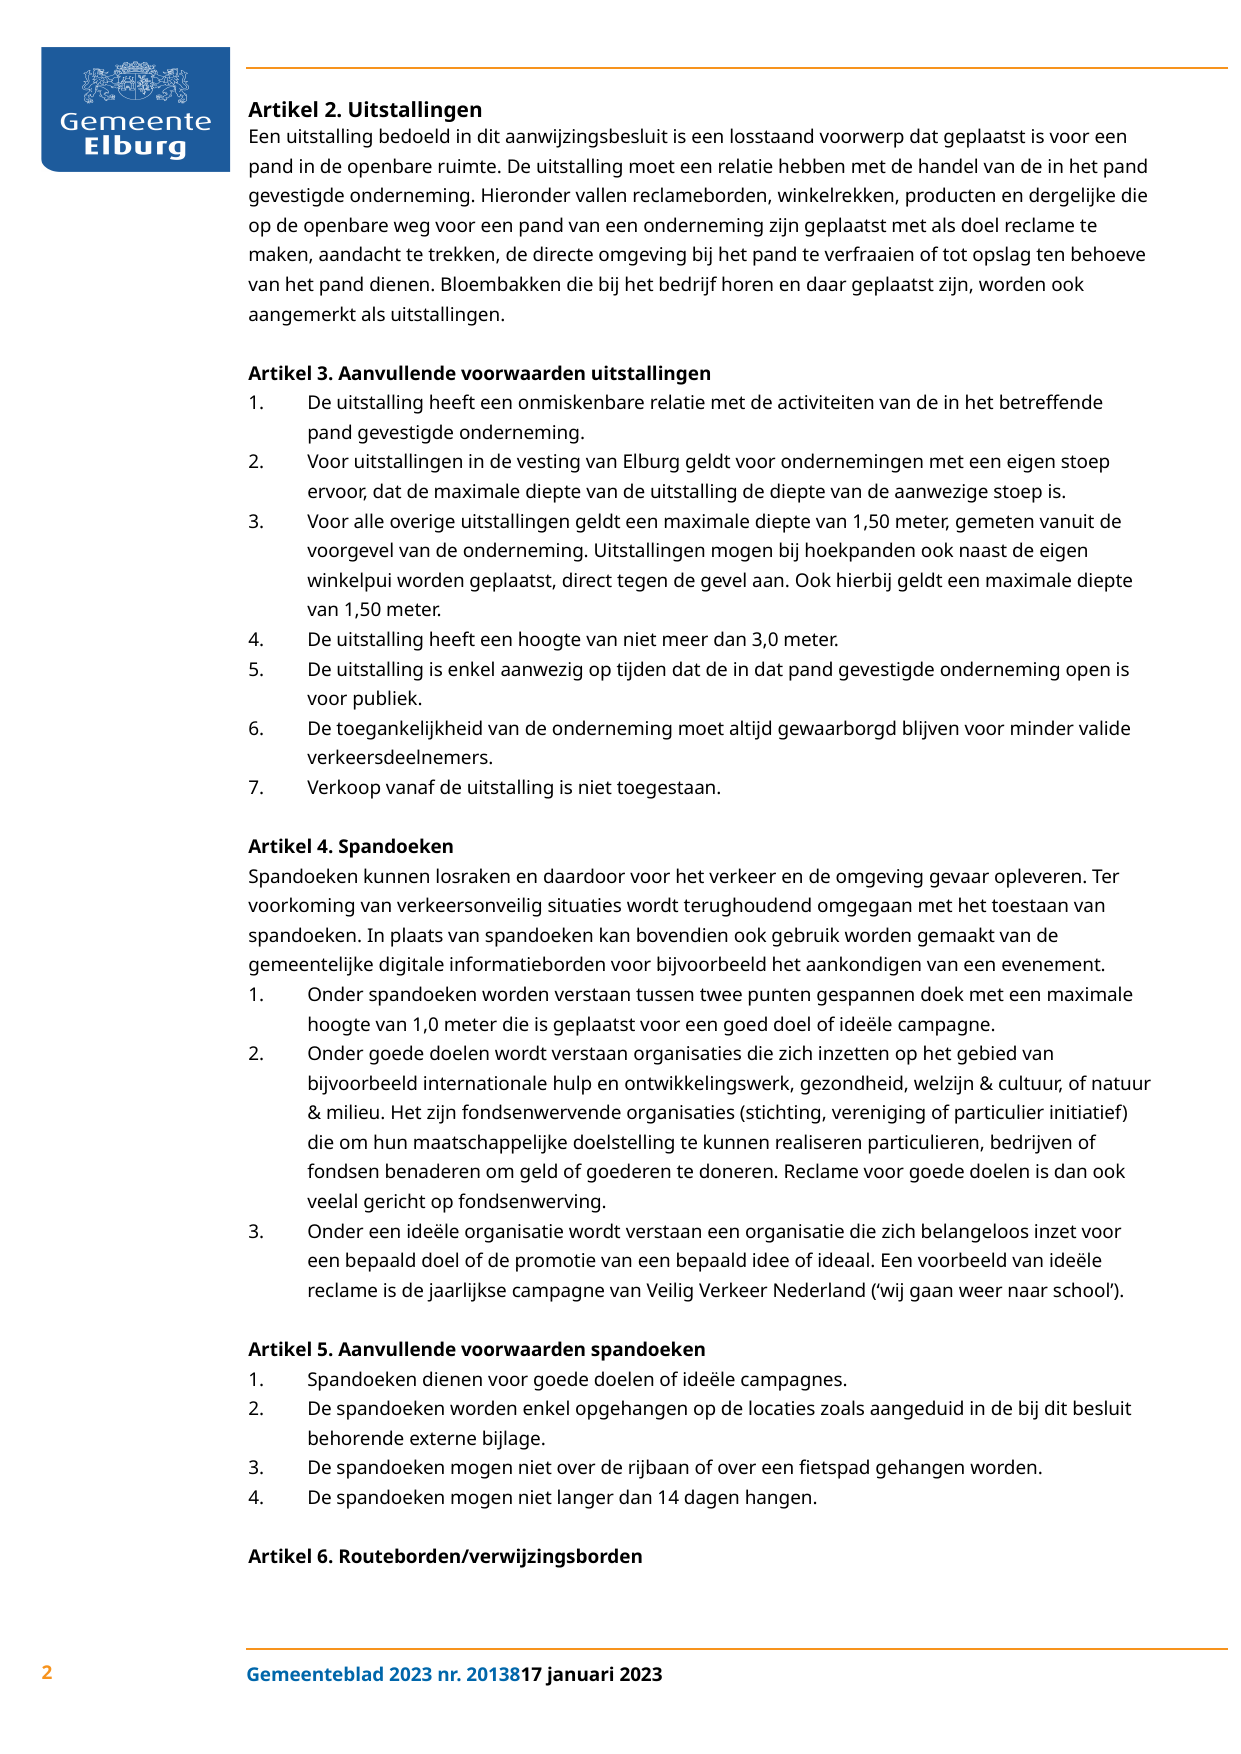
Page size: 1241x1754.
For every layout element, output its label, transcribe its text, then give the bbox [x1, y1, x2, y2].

list De spandoeken mogen niet over de rijbaan of over een fietspad gehangen worden. [248, 1454, 1152, 1480]
text Spandoeken kunnen losraken en daardoor voor het verkeer en de omgeving gevaar opleveren. Ter voorkoming van verkeersonveilig situaties wordt terughoudend omgegaan met het toestaan van spandoeken. In plaats van spandoeken kan bovendien ook gebruik worden gemaakt van de gemeentelijke digitale informatieborden voor bijvoorbeeld het aankondigen van een evenement. [248, 863, 1152, 977]
list De toegankelijkheid van de onderneming moet altijd gewaarborgd blijven voor minder valide verkeersdeelnemers. [248, 715, 1152, 770]
list Voor alle overige uitstallingen geldt een maximale diepte van 1,50 meter, gemeten vanuit de voorgevel van de onderneming. Uitstallingen mogen bij hoekpanden ook naast de eigen winkelpui worden geplaatst, direct tegen de gevel aan. Ook hierbij geldt een maximale diepte van 1,50 meter. [248, 508, 1152, 622]
list Spandoeken dienen voor goede doelen of ideële campagnes. [248, 1366, 1152, 1391]
list De uitstalling is enkel aanwezig op tijden dat de in dat pand gevestigde onderneming open is voor publiek. [248, 656, 1152, 711]
list De uitstalling heeft een hoogte van niet meer dan 3,0 meter. [248, 626, 1152, 652]
text Artikel 5. Aanvullende voorwaarden spandoeken [248, 1336, 1152, 1362]
list Onder spandoeken worden verstaan tussen twee punten gespannen doek met een maximale hoogte van 1,0 meter die is geplaatst voor een goed doel of ideële campagne. [248, 981, 1152, 1036]
list Verkoop vanaf de uitstalling is niet toegestaan. [248, 774, 1152, 800]
list Onder een ideële organisatie wordt verstaan een organisatie die zich belangeloos inzet voor een bepaald doel of de promotie van een bepaald idee of ideaal. Een voorbeeld van ideële reclame is de jaarlijkse campagne van Veilig Verkeer Nederland (‘wij gaan weer naar school’). [248, 1218, 1152, 1303]
list De uitstalling heeft een onmiskenbare relatie met de activiteiten van de in het betreffende pand gevestigde onderneming. [248, 389, 1152, 445]
text Artikel 4. Spandoeken [248, 833, 1152, 859]
list Voor uitstallingen in de vesting van Elburg geldt voor ondernemingen met een eigen stoep ervoor, dat de maximale diepte van de uitstalling de diepte van de aanwezige stoep is. [248, 449, 1152, 504]
list De spandoeken mogen niet langer dan 14 dagen hangen. [248, 1484, 1152, 1510]
picture [41, 47, 231, 172]
text Artikel 6. Routeborden/verwijzingsborden [248, 1543, 1152, 1569]
text Een uitstalling bedoeld in dit aanwijzingsbesluit is een losstaand voorwerp dat geplaatst is voor een pand in de openbare ruimte. De uitstalling moet een relatie hebben met de handel van de in het pand gevestigde onderneming. Hieronder vallen reclameborden, winkelrekken, producten en dergelijke die op de openbare weg voor een pand van een onderneming zijn geplaatst met als doel reclame te maken, aandacht te trekken, de directe omgeving bij het pand te verfraaien of tot opslag ten behoeve van het pand dienen. Bloembakken die bij het bedrijf horen en daar geplaatst zijn, worden ook aangemerkt als uitstallingen. [248, 123, 1152, 326]
text Artikel 2. Uitstallingen [248, 95, 1152, 123]
text Artikel 3. Aanvullende voorwaarden uitstallingen [248, 360, 1152, 386]
list De spandoeken worden enkel opgehangen op de locaties zoals aangeduid in de bij dit besluit behorende externe bijlage. [248, 1395, 1152, 1451]
list Onder goede doelen wordt verstaan organisaties die zich inzetten op het gebied van bijvoorbeeld internationale hulp en ontwikkelingswerk, gezondheid, welzijn & cultuur, of natuur & milieu. Het zijn fondsenwervende organisaties (stichting, vereniging of particulier initiatief) die om hun maatschappelijke doelstelling te kunnen realiseren particulieren, bedrijven of fondsen benaderen om geld of goederen te doneren. Reclame voor goede doelen is dan ook veelal gericht op fondsenwerving. [248, 1040, 1152, 1214]
